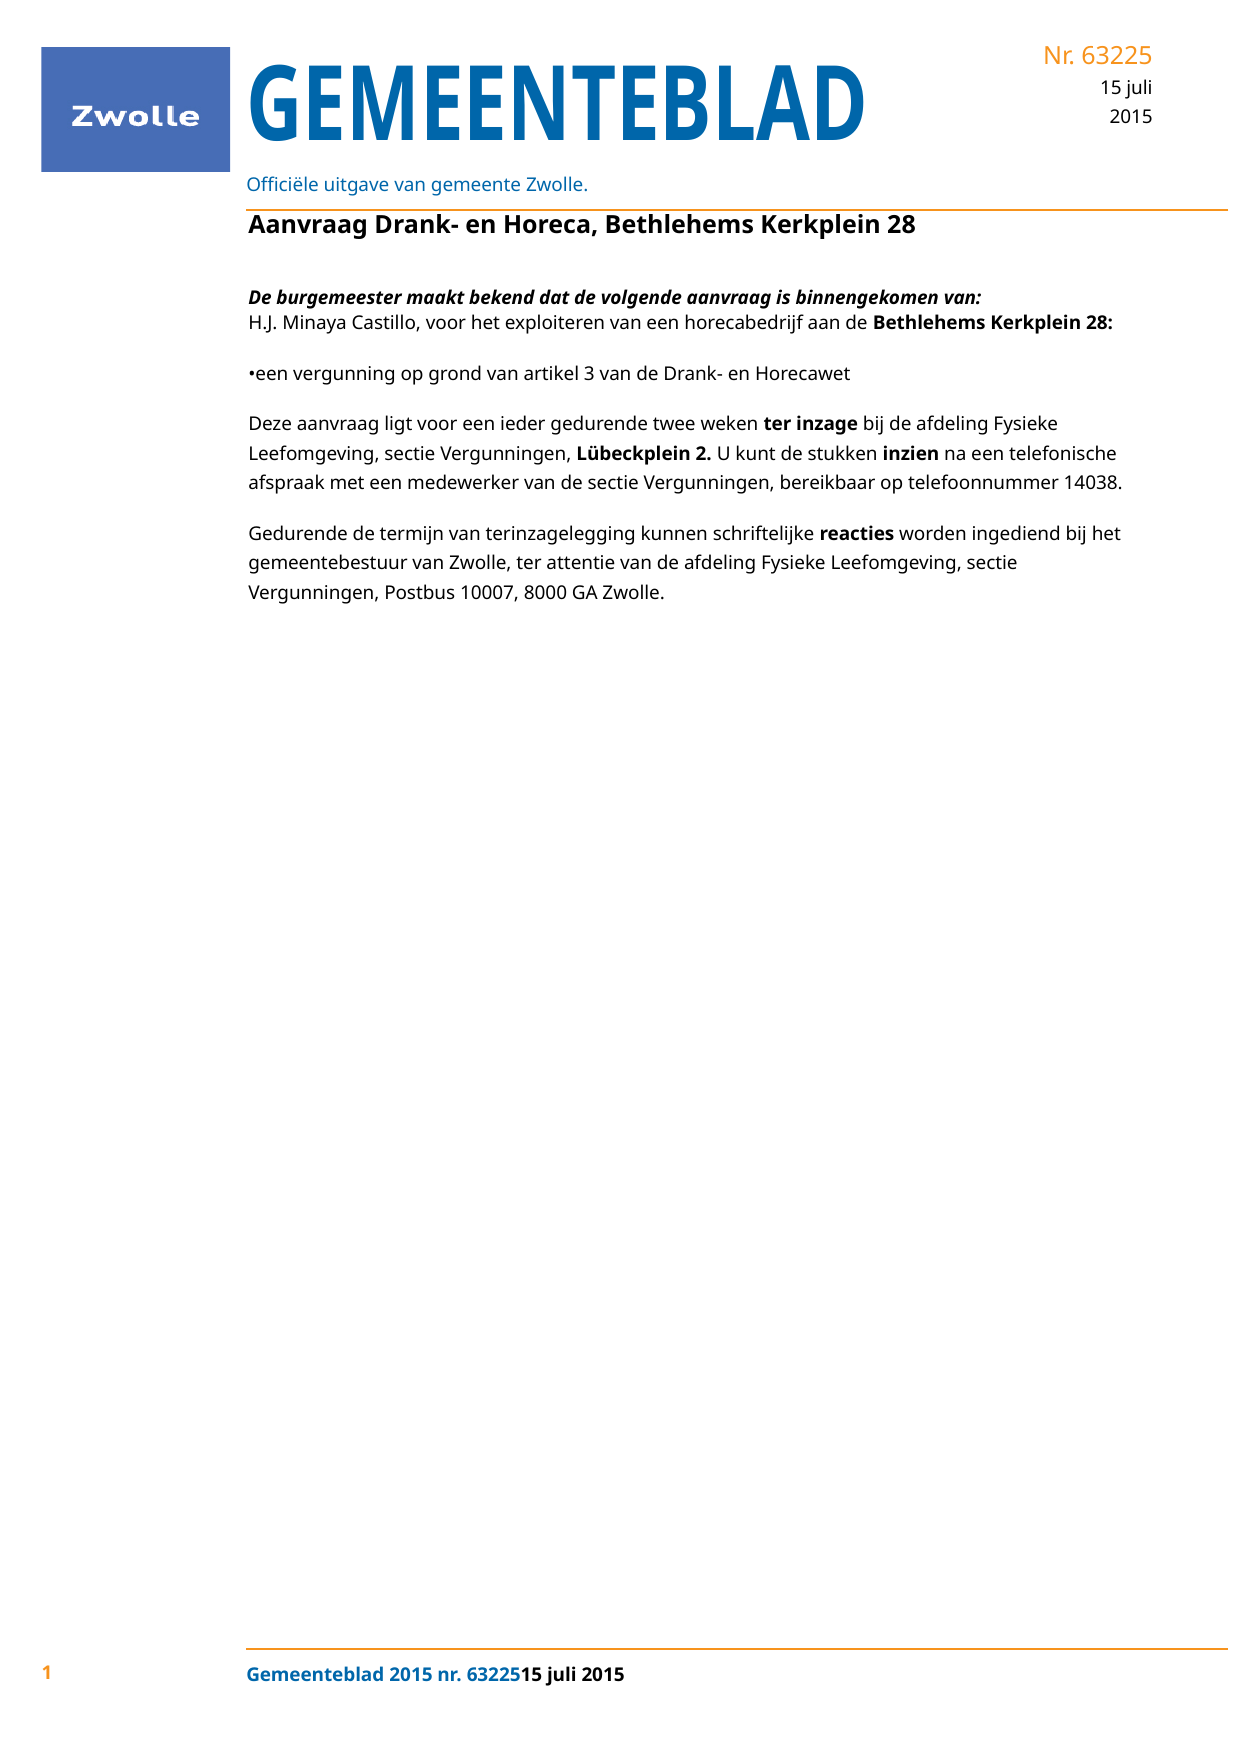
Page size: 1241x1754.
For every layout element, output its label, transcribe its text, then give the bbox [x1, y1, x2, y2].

text H.J. Minaya Castillo, voor het exploiteren van een horecabedrijf aan de Bethlehems Kerkplein 28: [248, 309, 1152, 335]
text •een vergunning op grond van artikel 3 van de Drank- en Horecawet [248, 360, 1152, 386]
text Aanvraag Drank- en Horeca, Bethlehems Kerkplein 28 [248, 211, 1152, 241]
text De burgemeester maakt bekend dat de volgende aanvraag is binnengekomen van: [248, 284, 1152, 309]
text Gedurende de termijn van terinzagelegging kunnen schriftelijke reacties worden ingediend bij het gemeentebestuur van Zwolle, ter attentie van de afdeling Fysieke Leefomgeving, sectie Vergunningen, Postbus 10007, 8000 GA Zwolle. [248, 520, 1152, 605]
picture [41, 47, 231, 172]
text Deze aanvraag ligt voor een ieder gedurende twee weken ter inzage bij de afdeling Fysieke Leefomgeving, sectie Vergunningen, Lübeckplein 2. U kunt de stukken inzien na een telefonische afspraak met een medewerker van de sectie Vergunningen, bereikbaar op telefoonnummer 14038. [248, 410, 1152, 495]
